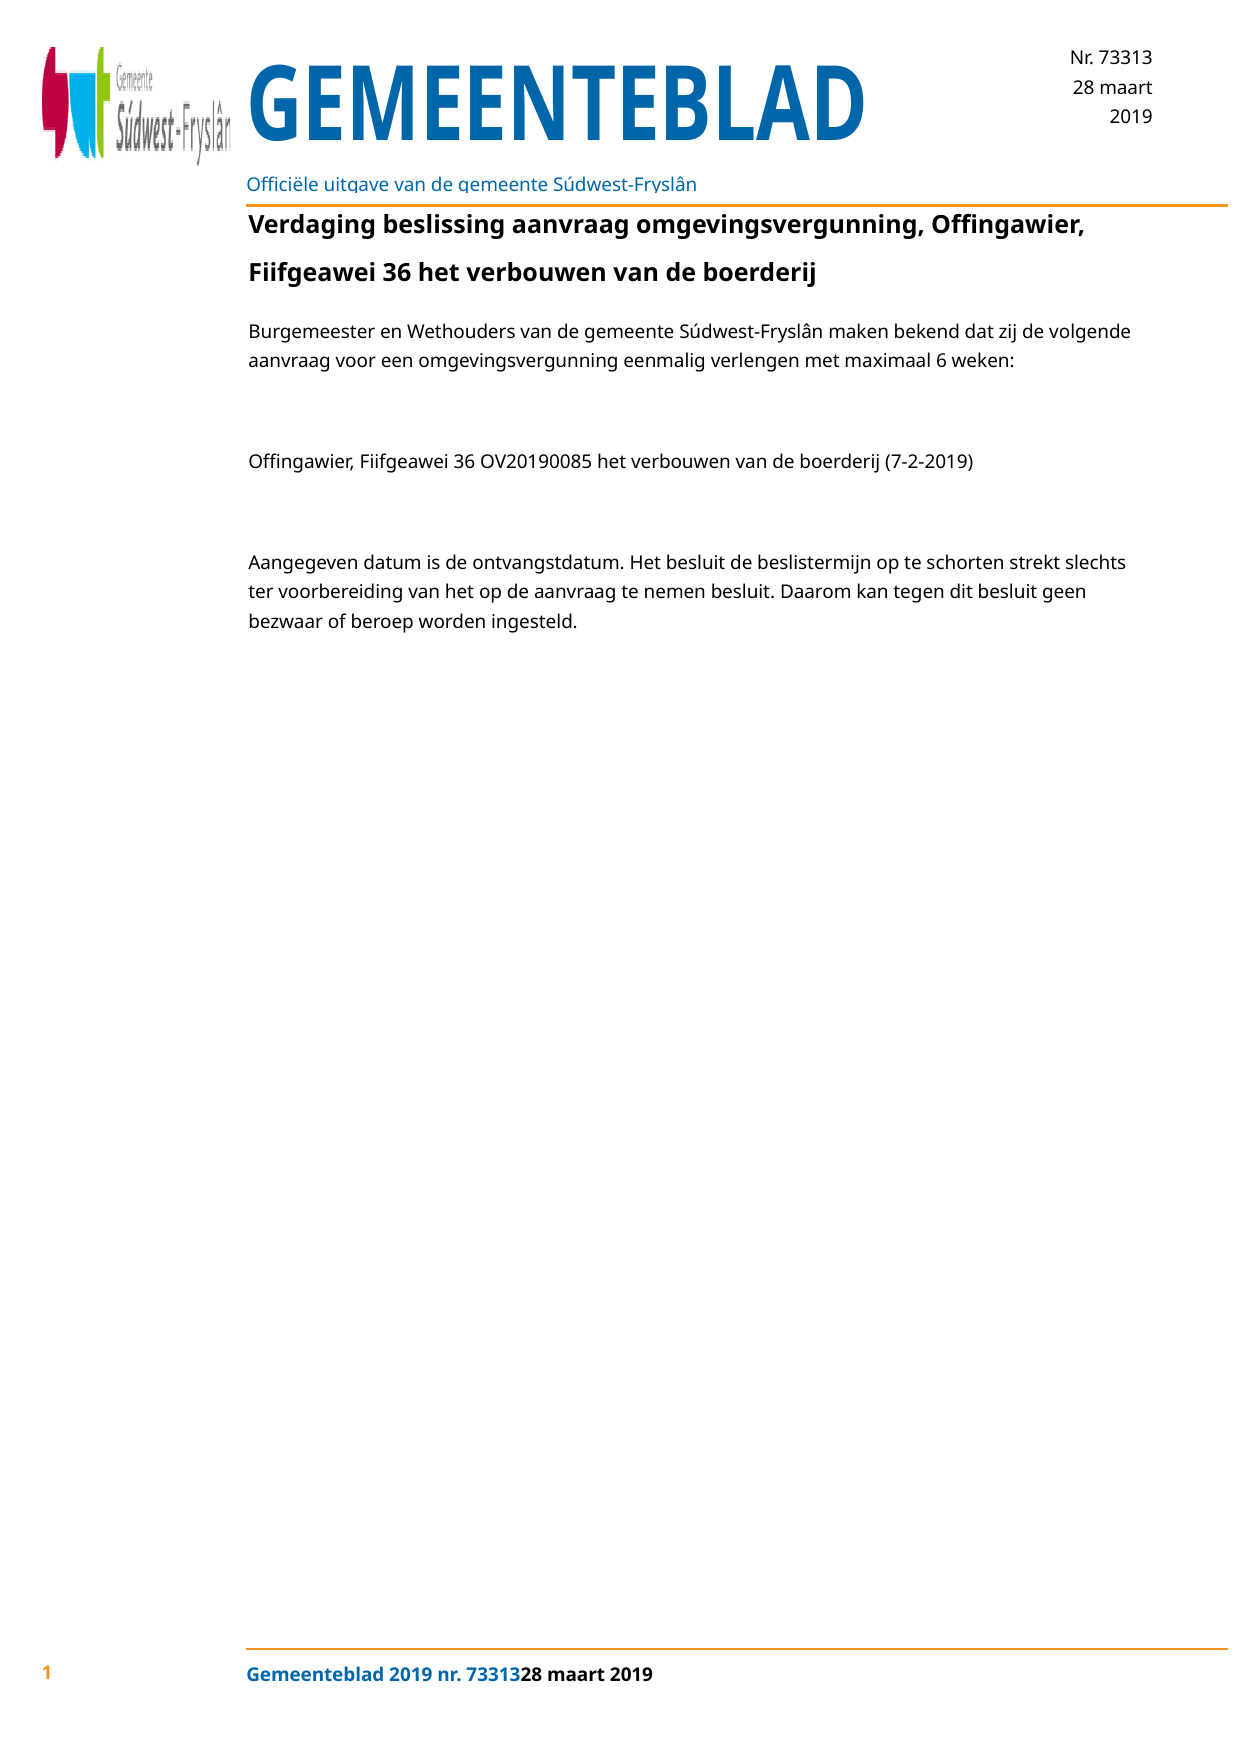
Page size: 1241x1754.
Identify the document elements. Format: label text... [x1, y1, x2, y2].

text Offingawier, Fiifgeawei 36 OV20190085 het verbouwen van de boerderij (7-2-2019) [248, 448, 1152, 474]
picture [41, 47, 231, 172]
text Burgemeester en Wethouders van de gemeente Súdwest-Fryslân maken bekend dat zij de volgende aanvraag voor een omgevingsvergunning eenmalig verlengen met maximaal 6 weken: [248, 318, 1152, 373]
text Aangegeven datum is de ontvangstdatum. Het besluit de beslistermijn op te schorten strekt slechts ter voorbereiding van het op de aanvraag te nemen besluit. Daarom kan tegen dit besluit geen bezwaar of beroep worden ingesteld. [248, 549, 1152, 634]
text Verdaging beslissing aanvraag omgevingsvergunning, Offingawier, Fiifgeawei 36 het verbouwen van de boerderij [248, 207, 1152, 288]
